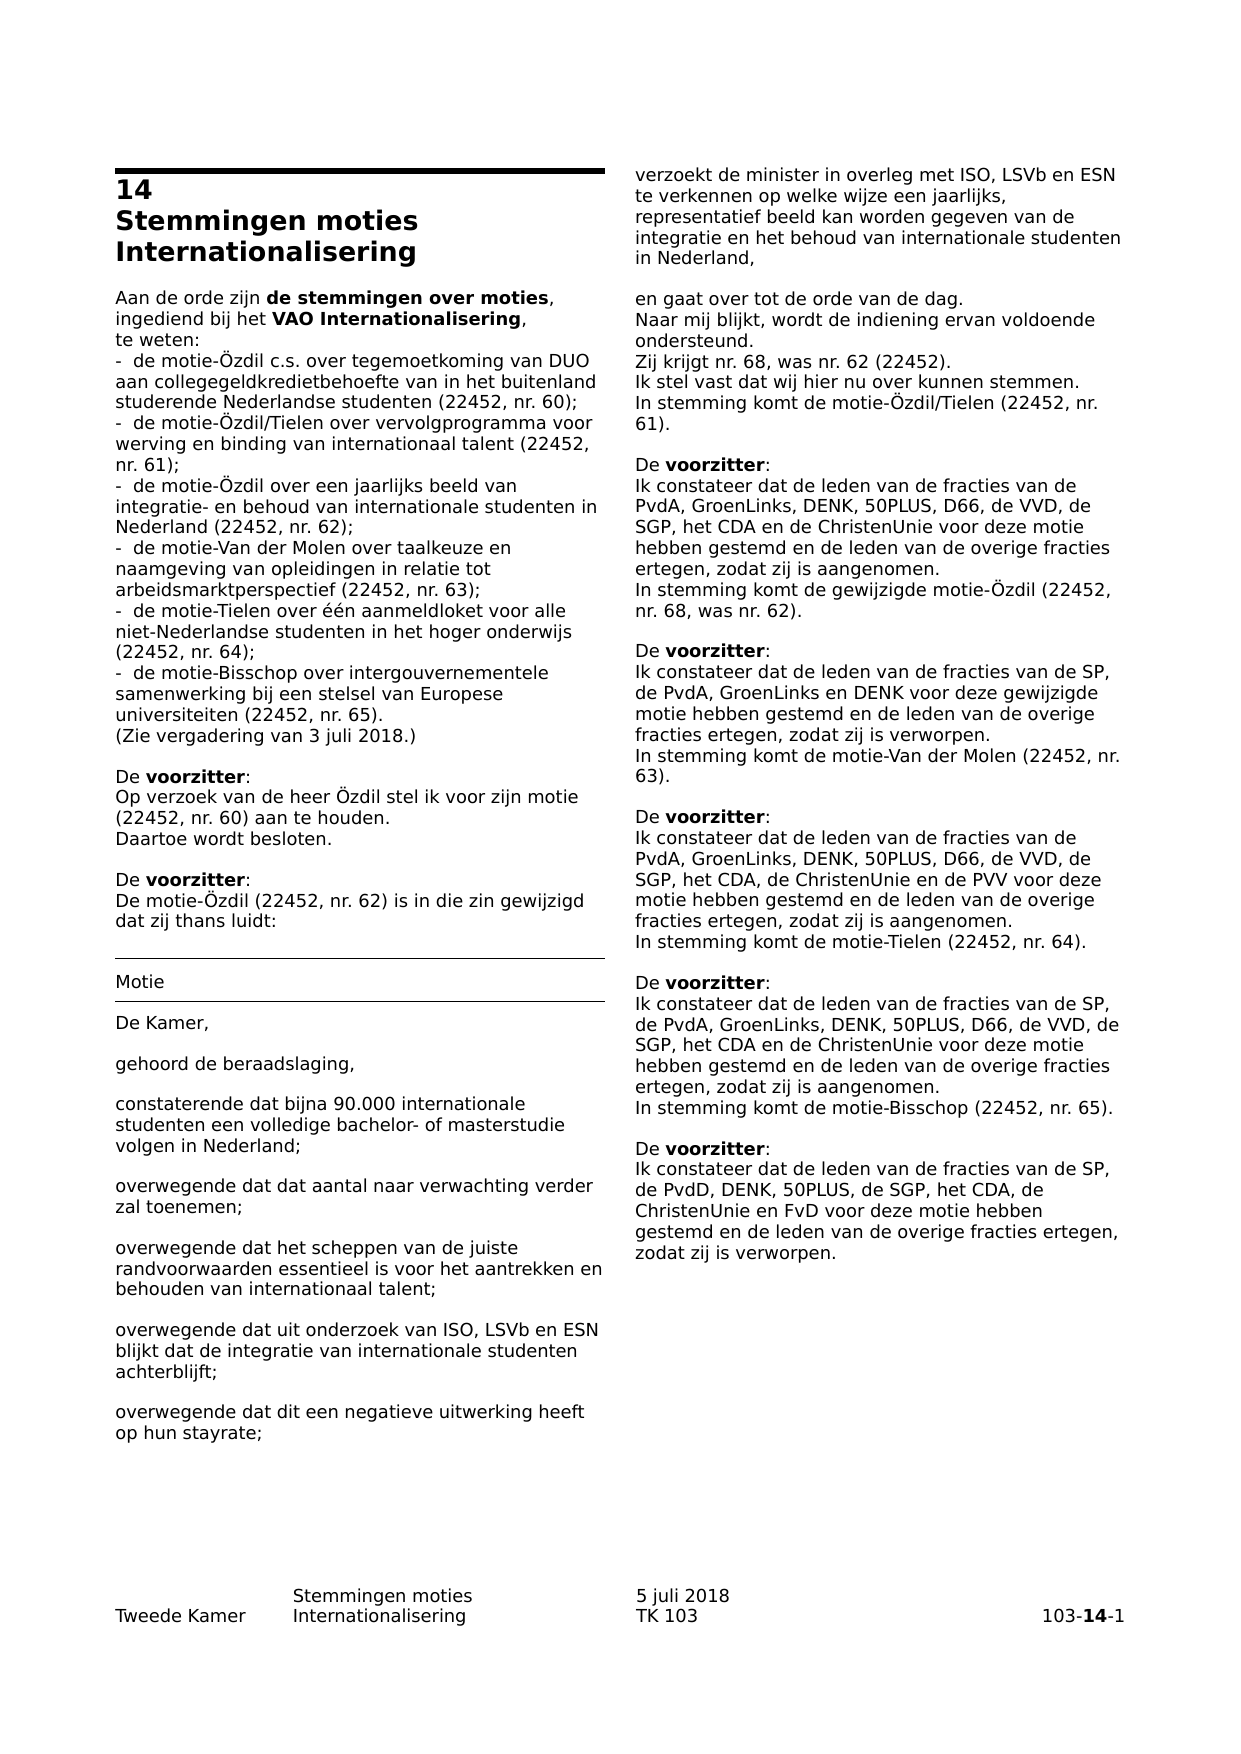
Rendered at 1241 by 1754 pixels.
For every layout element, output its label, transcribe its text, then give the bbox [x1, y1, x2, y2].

title 14 Stemmingen moties Internationalisering [115, 174, 605, 268]
text Zij krijgt nr. 68, was nr. 62 (22452). [635, 351, 1125, 372]
text De voorzitter: [635, 807, 1125, 828]
text Aan de orde zijn de stemmingen over moties, ingediend bij het VAO Internationalisering, [115, 288, 605, 330]
text De voorzitter: [635, 641, 1125, 662]
text De voorzitter: [115, 870, 605, 890]
text Ik constateer dat de leden van de fracties van de PvdA, GroenLinks, DENK, 50PLUS, D66, de VVD, de SGP, het CDA, de ChristenUnie en de PVV voor deze motie hebben gestemd en de leden van de overige fracties ertegen, zodat zij is aangenomen. [635, 828, 1125, 932]
list de motie-Özdil over een jaarlijks beeld van integratie- en behoud van internationale studenten in Nederland (22452, nr. 62); [115, 476, 605, 538]
text In stemming komt de motie-Tielen (22452, nr. 64). [635, 932, 1125, 953]
text Ik constateer dat de leden van de fracties van de SP, de PvdA, GroenLinks, DENK, 50PLUS, D66, de VVD, de SGP, het CDA en de ChristenUnie voor deze motie hebben gestemd en de leden van de overige fracties ertegen, zodat zij is aangenomen. [635, 993, 1125, 1098]
text Daartoe wordt besloten. [115, 829, 605, 850]
text Motie [115, 972, 605, 993]
list de motie-Özdil/Tielen over vervolgprogramma voor werving en binding van internationaal talent (22452, nr. 61); [115, 413, 605, 476]
text De voorzitter: [115, 766, 605, 787]
text (Zie vergadering van 3 juli 2018.) [115, 726, 605, 746]
list de motie-Özdil c.s. over tegemoetkoming van DUO aan collegegeldkredietbehoefte van in het buitenland studerende Nederlandse studenten (22452, nr. 60); [115, 351, 605, 413]
text De voorzitter: [635, 1138, 1125, 1159]
text In stemming komt de motie-Bisschop (22452, nr. 65). [635, 1098, 1125, 1118]
text Ik constateer dat de leden van de fracties van de PvdA, GroenLinks, DENK, 50PLUS, D66, de VVD, de SGP, het CDA en de ChristenUnie voor deze motie hebben gestemd en de leden van de overige fracties ertegen, zodat zij is aangenomen. [635, 475, 1125, 579]
text constaterende dat bijna 90.000 internationale studenten een volledige bachelor- of masterstudie volgen in Nederland; [115, 1094, 605, 1156]
text overwegende dat uit onderzoek van ISO, LSVb en ESN blijkt dat de integratie van internationale studenten achterblijft; [115, 1320, 605, 1382]
list de motie-Bisschop over intergouvernementele samenwerking bij een stelsel van Europese universiteiten (22452, nr. 65). [115, 663, 605, 726]
text In stemming komt de motie-Van der Molen (22452, nr. 63). [635, 745, 1125, 787]
text overwegende dat dit een negatieve uitwerking heeft op hun stayrate; [115, 1402, 605, 1444]
text overwegende dat het scheppen van de juiste randvoorwaarden essentieel is voor het aantrekken en behouden van internationaal talent; [115, 1238, 605, 1300]
text De voorzitter: [635, 455, 1125, 475]
text te weten: [115, 330, 605, 351]
text verzoekt de minister in overleg met ISO, LSVb en ESN te verkennen op welke wijze een jaarlijks, representatief beeld kan worden gegeven van de integratie en het behoud van internationale studenten in Nederland, [635, 165, 1125, 269]
text Ik constateer dat de leden van de fracties van de SP, de PvdA, GroenLinks en DENK voor deze gewijzigde motie hebben gestemd en de leden van de overige fracties ertegen, zodat zij is verworpen. [635, 662, 1125, 745]
text In stemming komt de motie-Özdil/Tielen (22452, nr. 61). [635, 393, 1125, 435]
text De voorzitter: [635, 973, 1125, 993]
text overwegende dat dat aantal naar verwachting verder zal toenemen; [115, 1176, 605, 1218]
text De Kamer, [115, 1013, 605, 1033]
text en gaat over tot de orde van de dag. [635, 289, 1125, 310]
text De motie-Özdil (22452, nr. 62) is in die zin gewijzigd dat zij thans luidt: [115, 890, 605, 932]
list de motie-Tielen over één aanmeldloket voor alle niet-Nederlandse studenten in het hoger onderwijs (22452, nr. 64); [115, 601, 605, 663]
text Ik stel vast dat wij hier nu over kunnen stemmen. [635, 372, 1125, 393]
text In stemming komt de gewijzigde motie-Özdil (22452, nr. 68, was nr. 62). [635, 579, 1125, 621]
text Naar mij blijkt, wordt de indiening ervan voldoende ondersteund. [635, 310, 1125, 351]
text Ik constateer dat de leden van de fracties van de SP, de PvdD, DENK, 50PLUS, de SGP, het CDA, de ChristenUnie en FvD voor deze motie hebben gestemd en de leden van de overige fracties ertegen, zodat zij is verworpen. [635, 1159, 1125, 1263]
text gehoord de beraadslaging, [115, 1053, 605, 1074]
text Op verzoek van de heer Özdil stel ik voor zijn motie (22452, nr. 60) aan te houden. [115, 787, 605, 829]
list de motie-Van der Molen over taalkeuze en naamgeving van opleidingen in relatie tot arbeidsmarktperspectief (22452, nr. 63); [115, 538, 605, 601]
